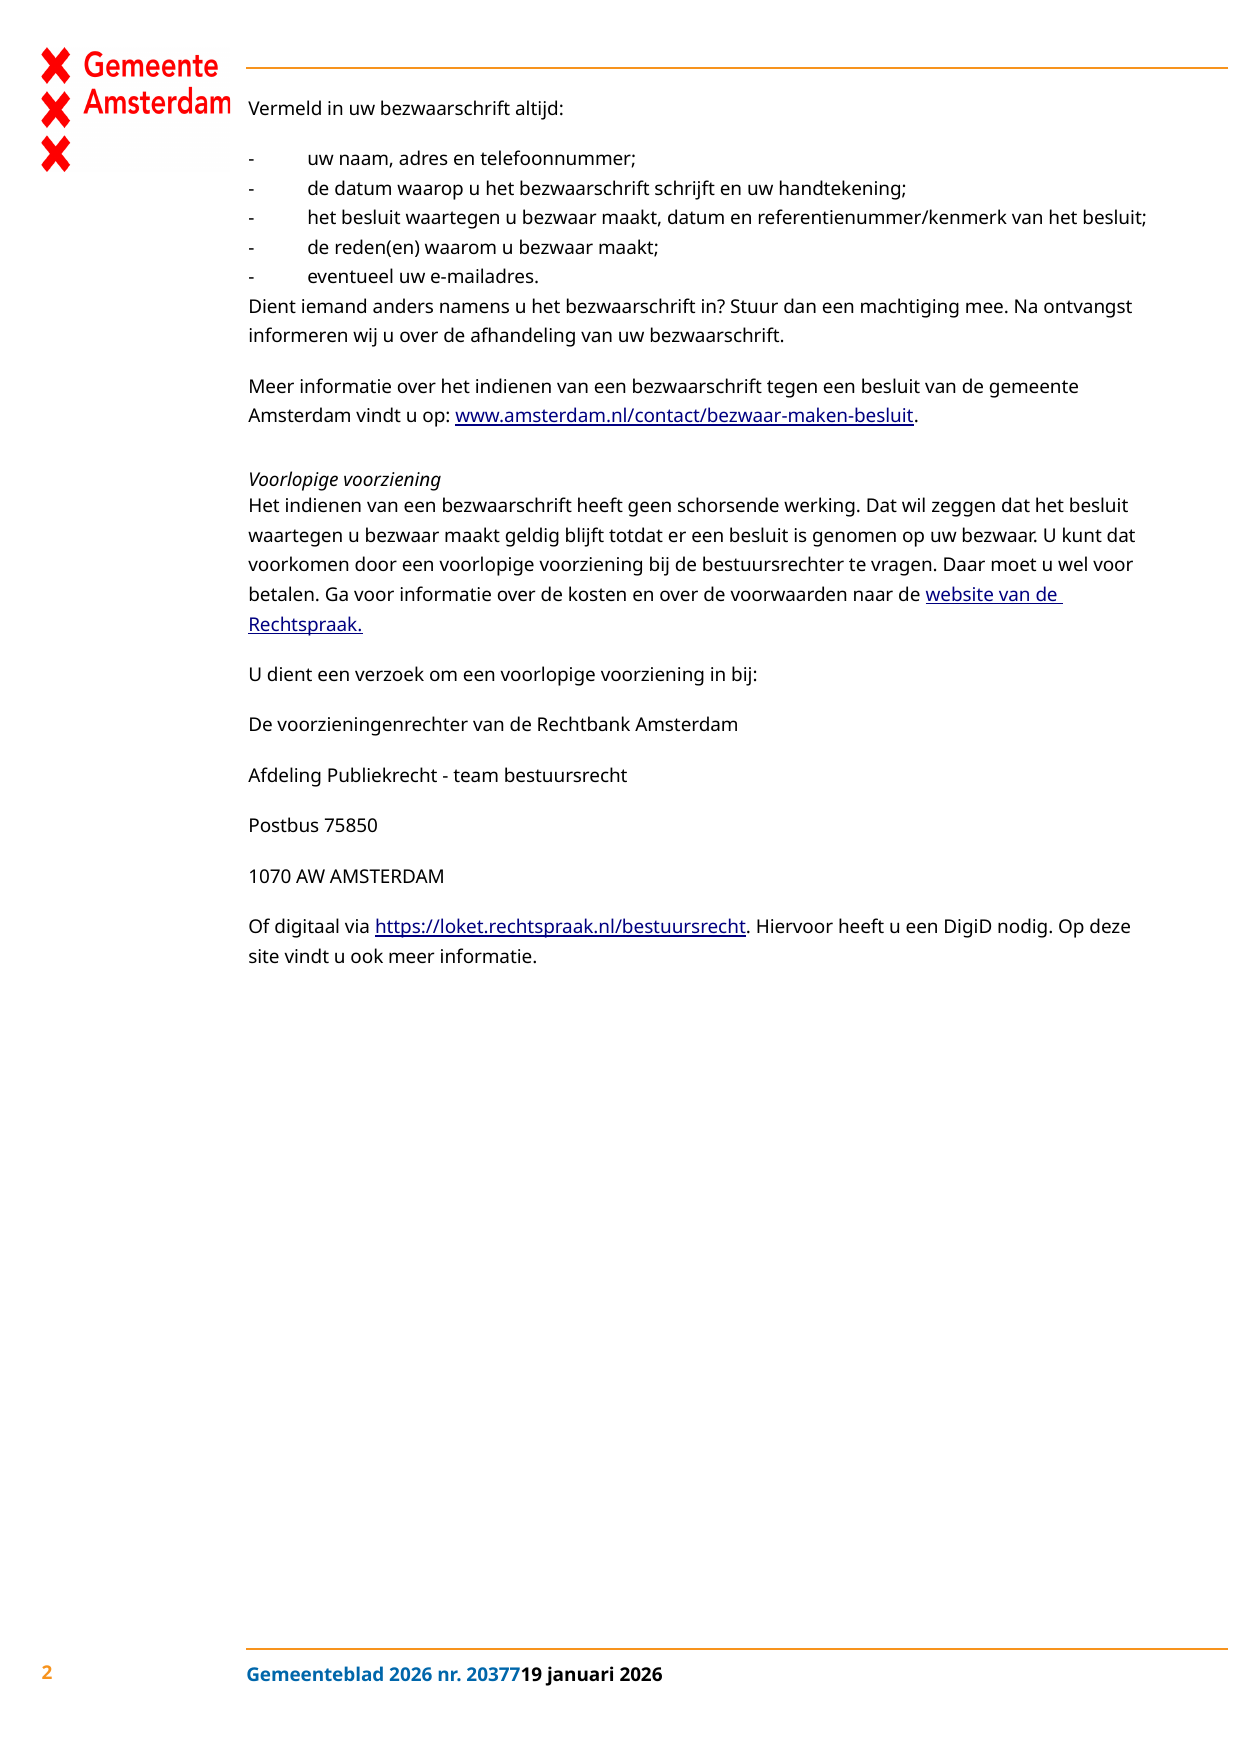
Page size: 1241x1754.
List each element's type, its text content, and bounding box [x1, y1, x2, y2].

text Vermeld in uw bezwaarschrift altijd: [248, 95, 1152, 121]
list uw naam, adres en telefoonnummer; [248, 145, 1152, 171]
text 1070 AW AMSTERDAM [248, 863, 1152, 888]
text Of digitaal via https://loket.rechtspraak.nl/bestuursrecht. Hiervoor heeft u een DigiD nodig. Op deze site vindt u ook meer informatie. [248, 913, 1152, 968]
list eventueel uw e-mailadres. [248, 263, 1152, 289]
list het besluit waartegen u bezwaar maakt, datum en referentienummer/kenmerk van het besluit; [248, 204, 1152, 230]
text Afdeling Publiekrecht - team bestuursrecht [248, 762, 1152, 788]
text De voorzieningenrechter van de Rechtbank Amsterdam [248, 712, 1152, 737]
text U dient een verzoek om een voorlopige voorziening in bij: [248, 661, 1152, 687]
list de datum waarop u het bezwaarschrift schrijft en uw handtekening; [248, 175, 1152, 201]
list de reden(en) waarom u bezwaar maakt; [248, 234, 1152, 260]
text Meer informatie over het indienen van een bezwaarschrift tegen een besluit van de gemeente Amsterdam vindt u op: www.amsterdam.nl/contact/bezwaar-maken-besluit. [248, 373, 1152, 428]
text Het indienen van een bezwaarschrift heeft geen schorsende werking. Dat wil zeggen dat het besluit waartegen u bezwaar maakt geldig blijft totdat er een besluit is genomen op uw bezwaar. U kunt dat voorkomen door een voorlopige voorziening bij de bestuursrechter te vragen. Daar moet u wel voor betalen. Ga voor informatie over de kosten en over de voorwaarden naar de website van de Rechtspraak. [248, 492, 1152, 636]
text Postbus 75850 [248, 812, 1152, 838]
picture [41, 47, 231, 172]
text Dient iemand anders namens u het bezwaarschrift in? Stuur dan een machtiging mee. Na ontvangst informeren wij u over de afhandeling van uw bezwaarschrift. [248, 293, 1152, 348]
text Voorlopige voorziening [248, 467, 1152, 492]
